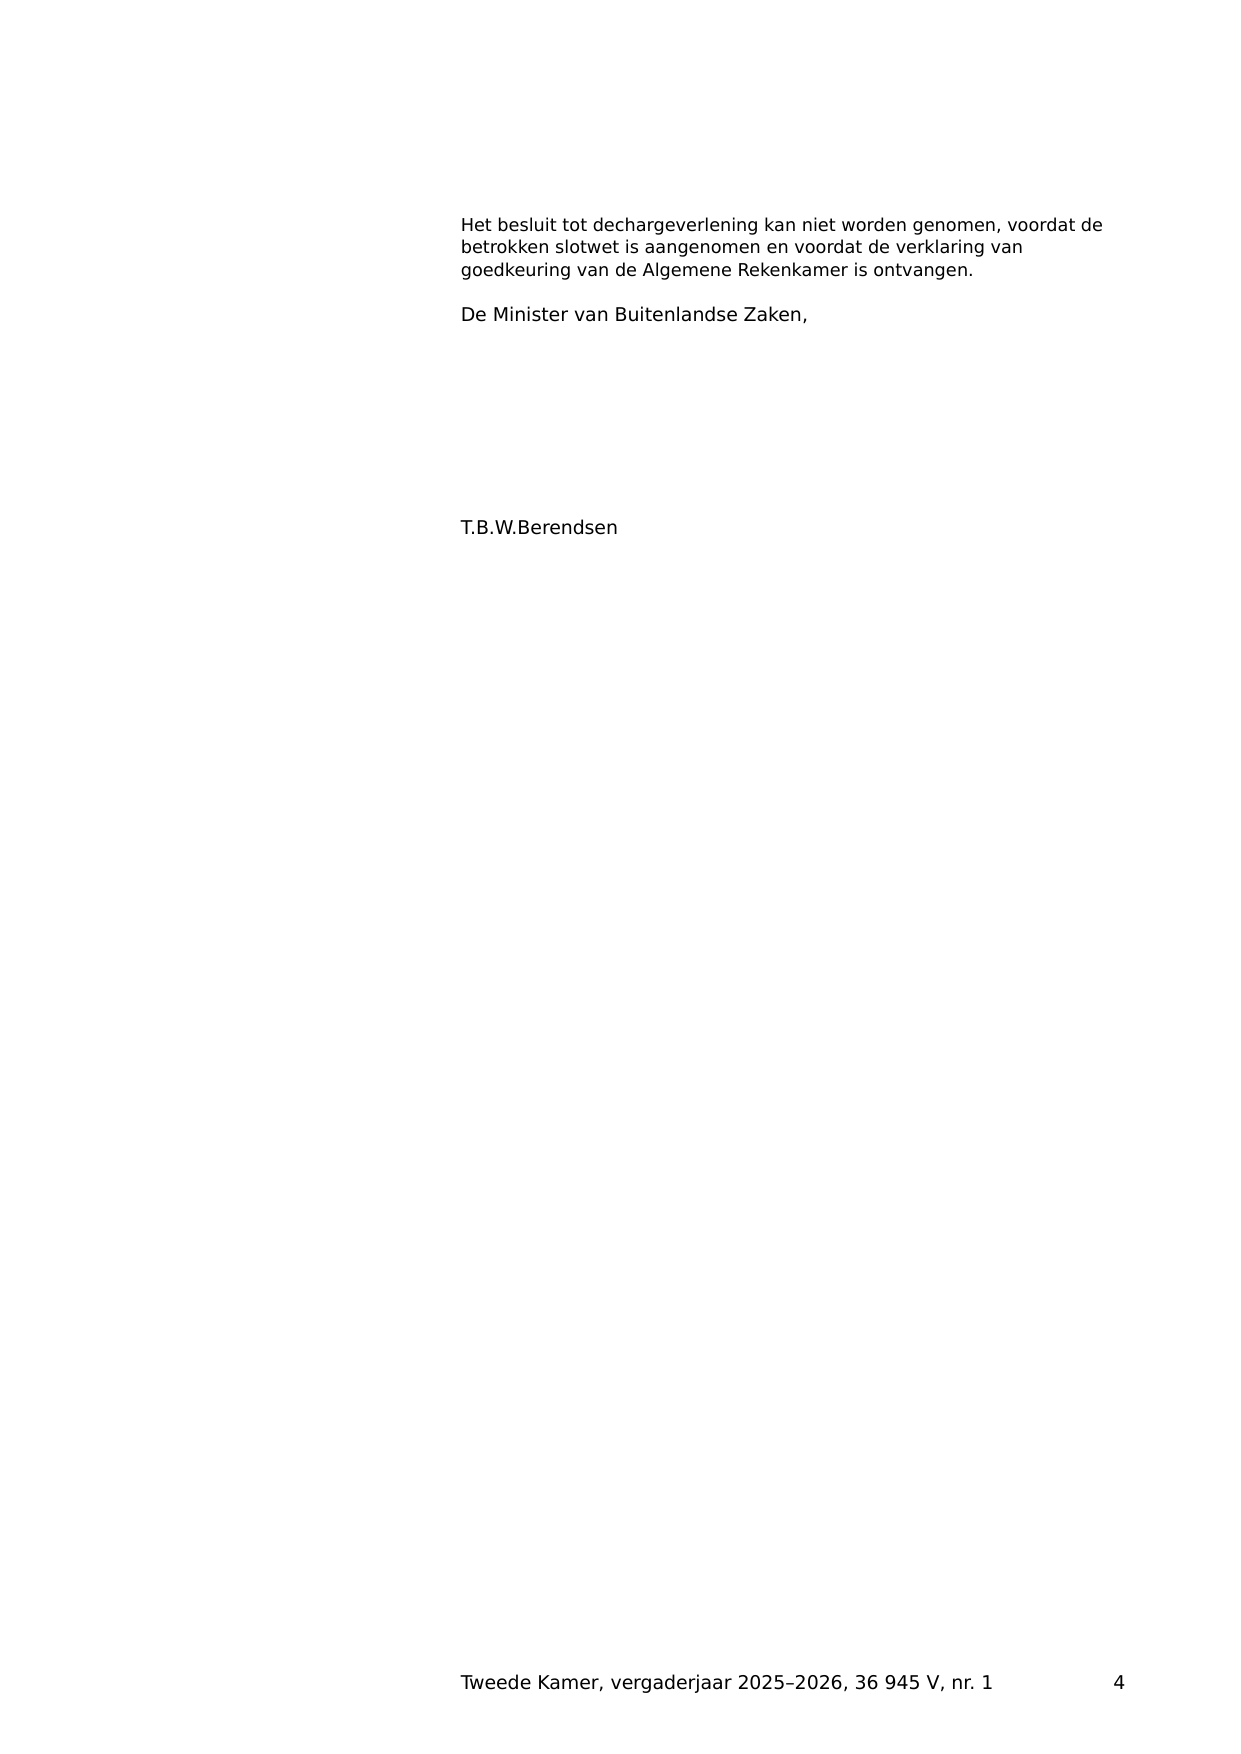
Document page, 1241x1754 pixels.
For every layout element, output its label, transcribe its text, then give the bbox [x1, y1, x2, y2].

text T.B.W.Berendsen [461, 517, 1125, 539]
text Het besluit tot dechargeverlening kan niet worden genomen, voordat de betrokken slotwet is aangenomen en voordat de verklaring van goedkeuring van de Algemene Rekenkamer is ontvangen. [461, 213, 1125, 281]
text De Minister van Buitenlandse Zaken, [461, 304, 1125, 326]
